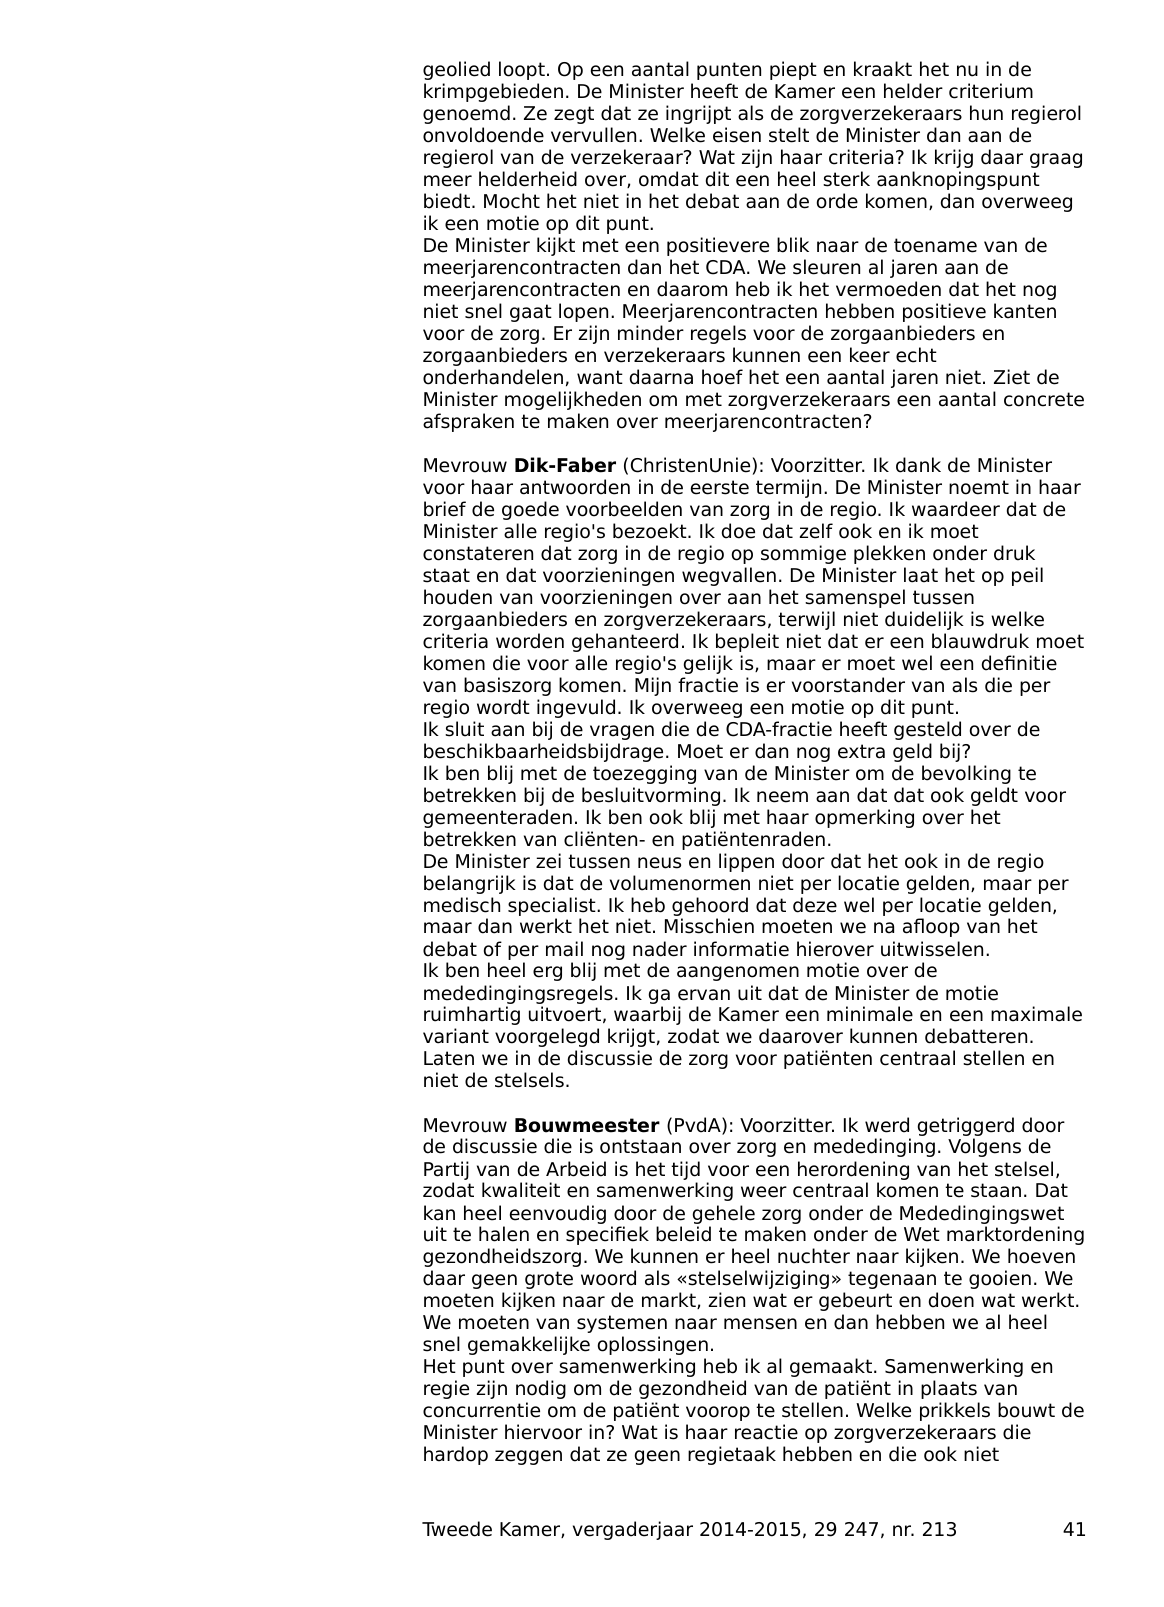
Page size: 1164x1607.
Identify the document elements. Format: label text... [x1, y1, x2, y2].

text De Minister zei tussen neus en lippen door dat het ook in de regio belangrijk is dat de volumenormen niet per locatie gelden, maar per medisch specialist. Ik heb gehoord dat deze wel per locatie gelden, maar dan werkt het niet. Misschien moeten we na afloop van het debat of per mail nog nader informatie hierover uitwisselen. [422, 851, 1087, 960]
text Het punt over samenwerking heb ik al gemaakt. Samenwerking en regie zijn nodig om de gezondheid van de patiënt in plaats van concurrentie om de patiënt voorop te stellen. Welke prikkels bouwt de Minister hiervoor in? Wat is haar reactie op zorgverzekeraars die hardop zeggen dat ze geen regietaak hebben en die ook niet [422, 1356, 1087, 1466]
text Ik sluit aan bij de vragen die de CDA-fractie heeft gesteld over de beschikbaarheidsbijdrage. Moet er dan nog extra geld bij? [422, 719, 1087, 763]
text Mevrouw Bouwmeester (PvdA): Voorzitter. Ik werd getriggerd door de discussie die is ontstaan over zorg en mededinging. Volgens de Partij van de Arbeid is het tijd voor een herordening van het stelsel, zodat kwaliteit en samenwerking weer centraal komen te staan. Dat kan heel eenvoudig door de gehele zorg onder de Mededingingswet uit te halen en specifiek beleid te maken onder de Wet marktordening gezondheidszorg. We kunnen er heel nuchter naar kijken. We hoeven daar geen grote woord als «stelselwijziging» tegenaan te gooien. We moeten kijken naar de markt, zien wat er gebeurt en doen wat werkt. We moeten van systemen naar mensen en dan hebben we al heel snel gemakkelijke oplossingen. [422, 1114, 1087, 1356]
text De Minister kijkt met een positievere blik naar de toename van de meerjarencontracten dan het CDA. We sleuren al jaren aan de meerjarencontracten en daarom heb ik het vermoeden dat het nog niet snel gaat lopen. Meerjarencontracten hebben positieve kanten voor de zorg. Er zijn minder regels voor de zorgaanbieders en zorgaanbieders en verzekeraars kunnen een keer echt onderhandelen, want daarna hoef het een aantal jaren niet. Ziet de Minister mogelijkheden om met zorgverzekeraars een aantal concrete afspraken te maken over meerjarencontracten? [422, 235, 1087, 433]
text Ik ben blij met de toezegging van de Minister om de bevolking te betrekken bij de besluitvorming. Ik neem aan dat dat ook geldt voor gemeenteraden. Ik ben ook blij met haar opmerking over het betrekken van cliënten- en patiëntenraden. [422, 763, 1087, 851]
text Mevrouw Dik-Faber (ChristenUnie): Voorzitter. Ik dank de Minister voor haar antwoorden in de eerste termijn. De Minister noemt in haar brief de goede voorbeelden van zorg in de regio. Ik waardeer dat de Minister alle regio's bezoekt. Ik doe dat zelf ook en ik moet constateren dat zorg in de regio op sommige plekken onder druk staat en dat voorzieningen wegvallen. De Minister laat het op peil houden van voorzieningen over aan het samenspel tussen zorgaanbieders en zorgverzekeraars, terwijl niet duidelijk is welke criteria worden gehanteerd. Ik bepleit niet dat er een blauwdruk moet komen die voor alle regio's gelijk is, maar er moet wel een definitie van basiszorg komen. Mijn fractie is er voorstander van als die per regio wordt ingevuld. Ik overweeg een motie op dit punt. [422, 455, 1087, 719]
text Ik ben heel erg blij met de aangenomen motie over de mededingingsregels. Ik ga ervan uit dat de Minister de motie ruimhartig uitvoert, waarbij de Kamer een minimale en een maximale variant voorgelegd krijgt, zodat we daarover kunnen debatteren. Laten we in de discussie de zorg voor patiënten centraal stellen en niet de stelsels. [422, 960, 1087, 1092]
text geolied loopt. Op een aantal punten piept en kraakt het nu in de krimpgebieden. De Minister heeft de Kamer een helder criterium genoemd. Ze zegt dat ze ingrijpt als de zorgverzekeraars hun regierol onvoldoende vervullen. Welke eisen stelt de Minister dan aan de regierol van de verzekeraar? Wat zijn haar criteria? Ik krijg daar graag meer helderheid over, omdat dit een heel sterk aanknopingspunt biedt. Mocht het niet in het debat aan de orde komen, dan overweeg ik een motie op dit punt. [422, 59, 1087, 235]
